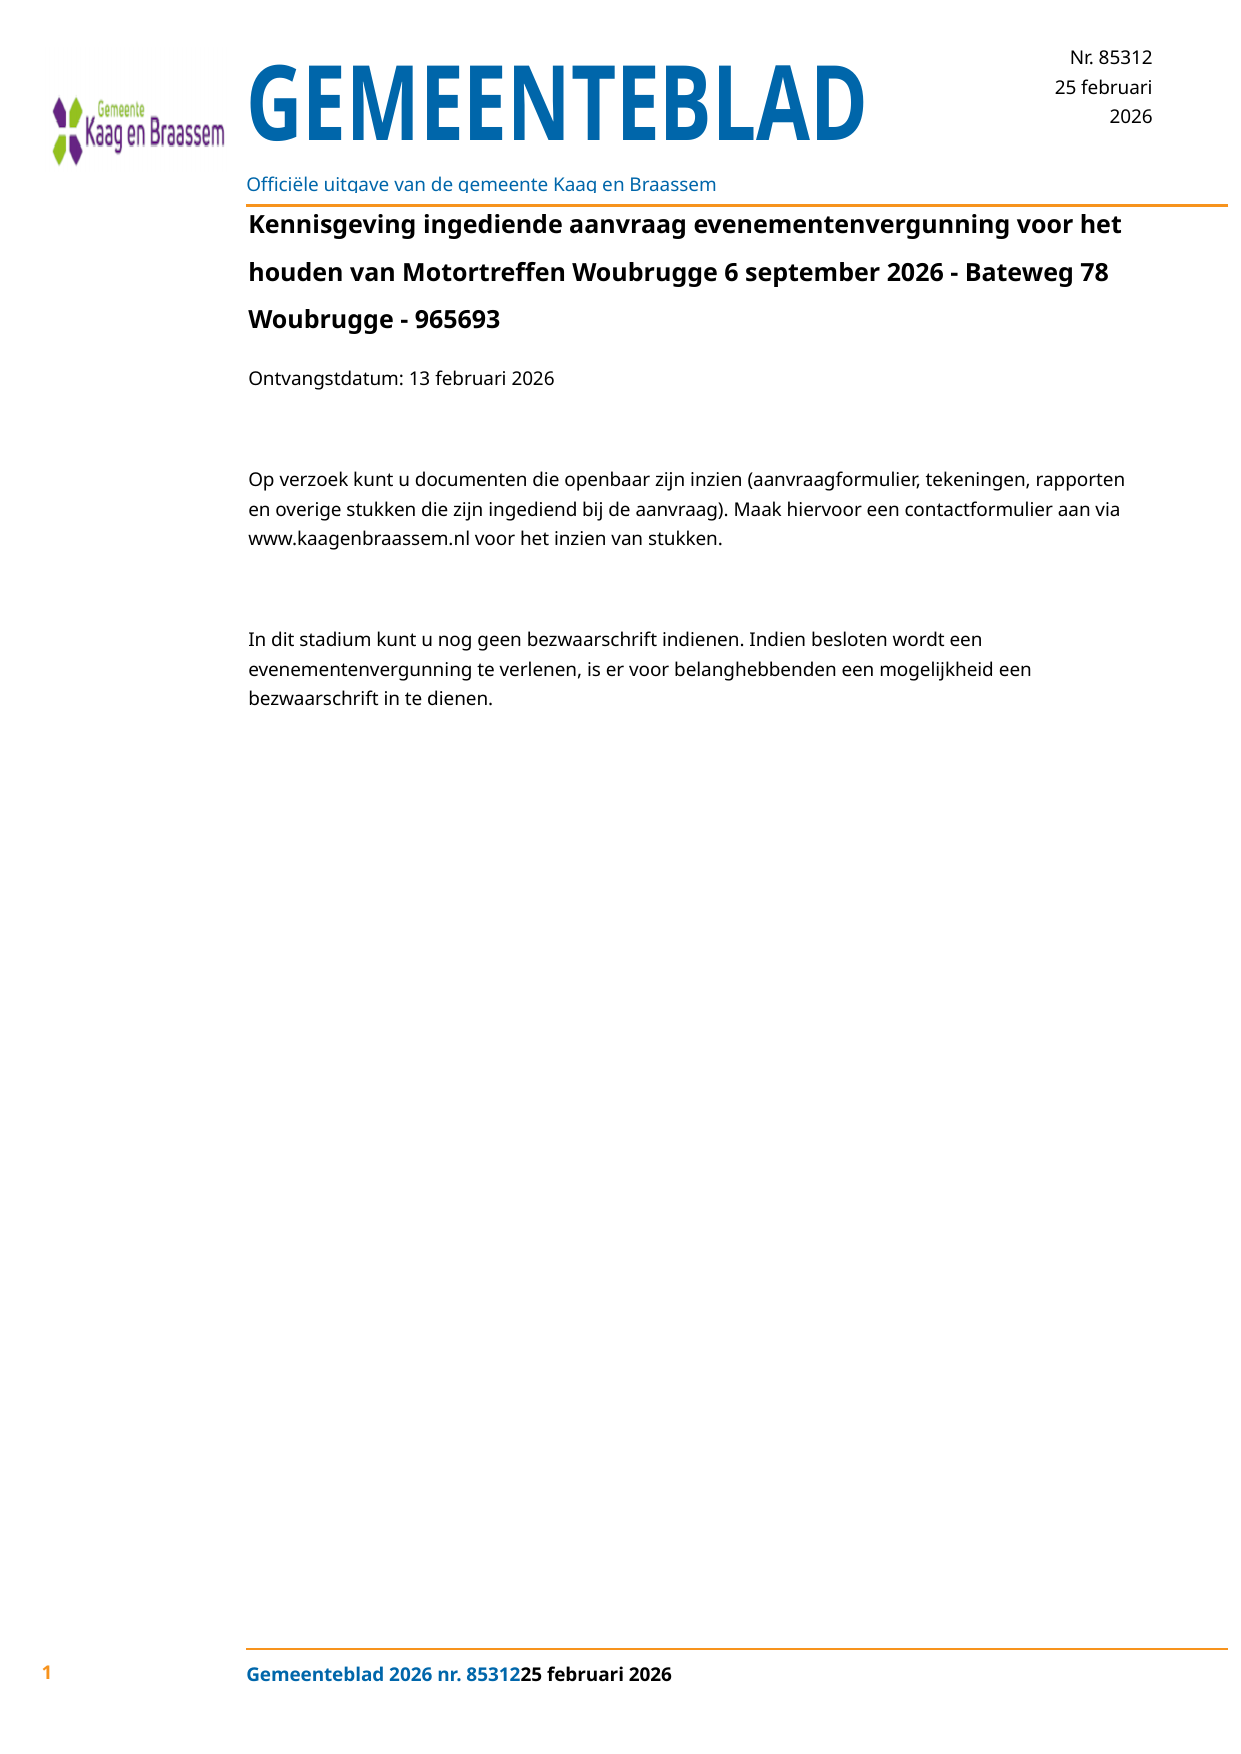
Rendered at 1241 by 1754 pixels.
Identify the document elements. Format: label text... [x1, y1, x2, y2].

text Kennisgeving ingediende aanvraag evenementenvergunning voor het houden van Motortreffen Woubrugge 6 september 2026 - Bateweg 78 Woubrugge - 965693 [248, 207, 1152, 336]
picture [41, 47, 231, 172]
text In dit stadium kunt u nog geen bezwaarschrift indienen. Indien besloten wordt een evenementenvergunning te verlenen, is er voor belanghebbenden een mogelijkheid een bezwaarschrift in te dienen. [248, 626, 1152, 711]
text Op verzoek kunt u documenten die openbaar zijn inzien (aanvraagformulier, tekeningen, rapporten en overige stukken die zijn ingediend bij de aanvraag). Maak hiervoor een contactformulier aan via www.kaagenbraassem.nl voor het inzien van stukken. [248, 466, 1152, 551]
text Ontvangstdatum: 13 februari 2026 [248, 366, 1152, 391]
